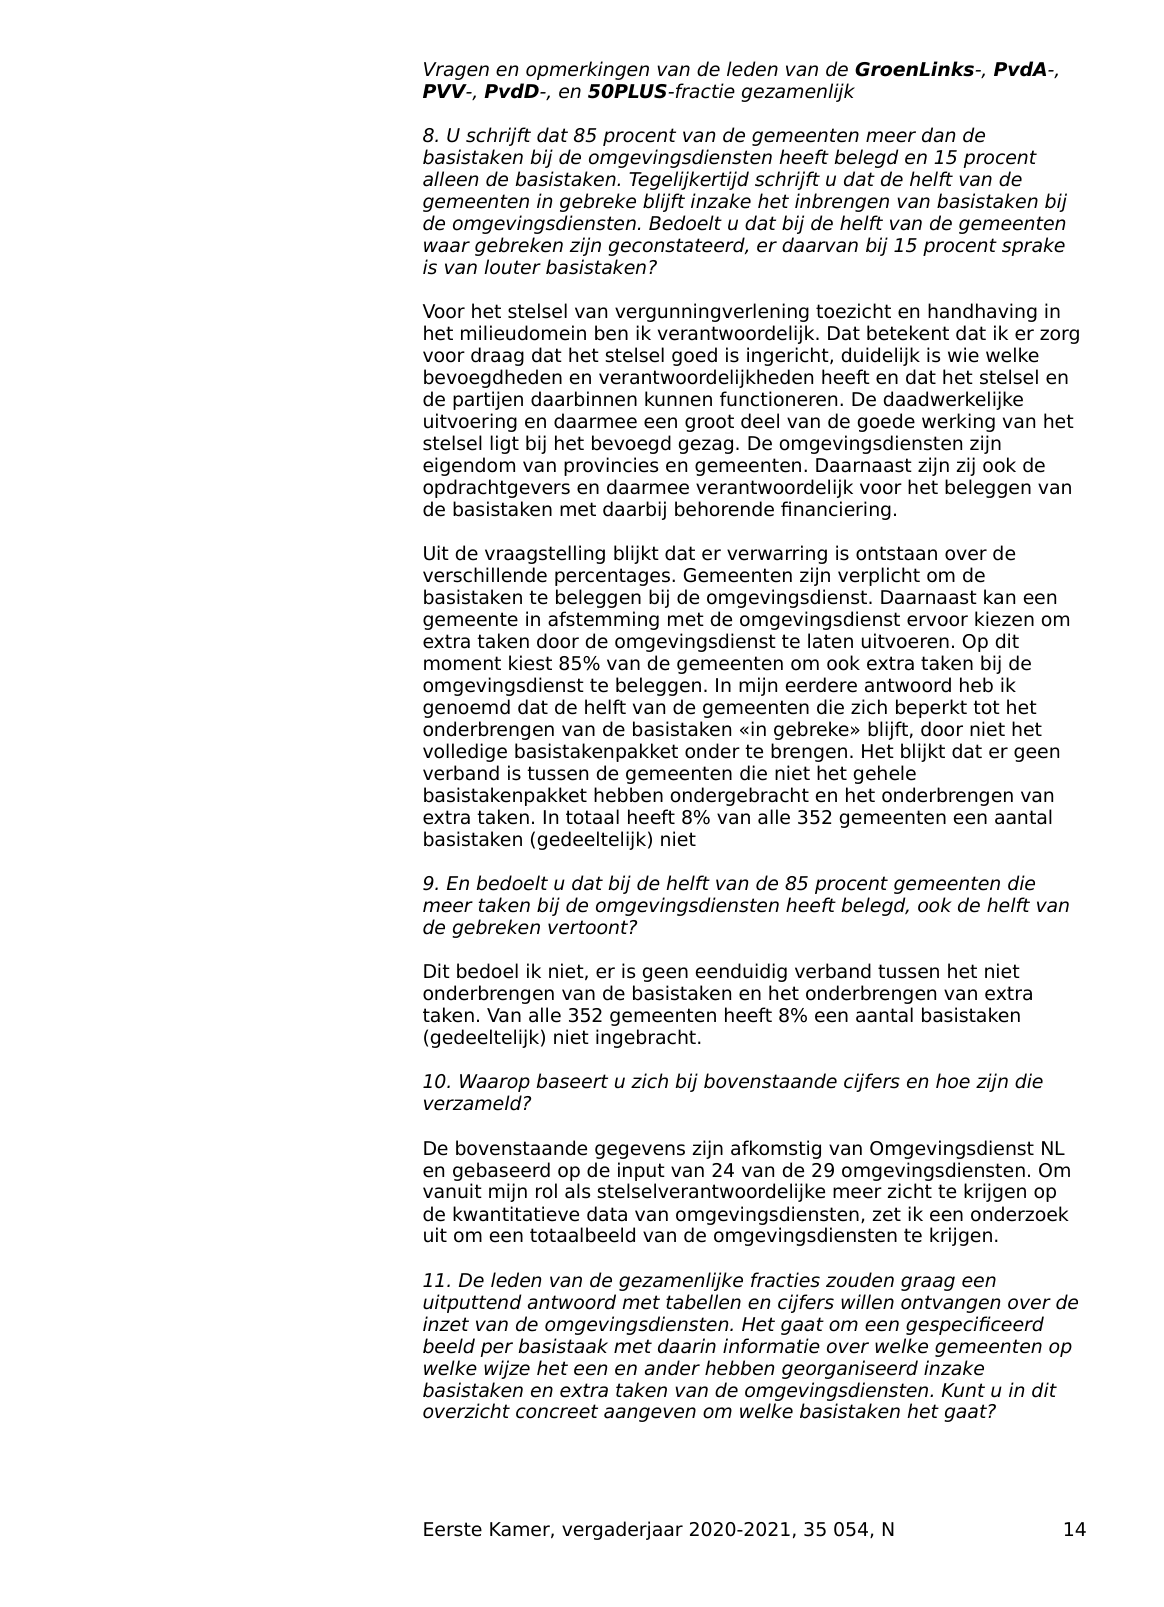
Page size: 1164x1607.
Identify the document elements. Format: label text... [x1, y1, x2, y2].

subtitle Vragen en opmerkingen van de leden van de GroenLinks-, PvdA-, PVV-, PvdD-, en 50PLUS-fractie gezamenlijk [422, 59, 1087, 103]
text De bovenstaande gegevens zijn afkomstig van Omgevingsdienst NL en gebaseerd op de input van 24 van de 29 omgevingsdiensten. Om vanuit mijn rol als stelselverantwoordelijke meer zicht te krijgen op de kwantitatieve data van omgevingsdiensten, zet ik een onderzoek uit om een totaalbeeld van de omgevingsdiensten te krijgen. [422, 1137, 1087, 1247]
text 9. En bedoelt u dat bij de helft van de 85 procent gemeenten die meer taken bij de omgevingsdiensten heeft belegd, ook de helft van de gebreken vertoont? [422, 873, 1087, 939]
text 10. Waarop baseert u zich bij bovenstaande cijfers en hoe zijn die verzameld? [422, 1071, 1087, 1115]
text 8. U schrijft dat 85 procent van de gemeenten meer dan de basistaken bij de omgevingsdiensten heeft belegd en 15 procent alleen de basistaken. Tegelijkertijd schrijft u dat de helft van de gemeenten in gebreke blijft inzake het inbrengen van basistaken bij de omgevingsdiensten. Bedoelt u dat bij de helft van de gemeenten waar gebreken zijn geconstateerd, er daarvan bij 15 procent sprake is van louter basistaken? [422, 125, 1087, 279]
text Voor het stelsel van vergunningverlening toezicht en handhaving in het milieudomein ben ik verantwoordelijk. Dat betekent dat ik er zorg voor draag dat het stelsel goed is ingericht, duidelijk is wie welke bevoegdheden en verantwoordelijkheden heeft en dat het stelsel en de partijen daarbinnen kunnen functioneren. De daadwerkelijke uitvoering en daarmee een groot deel van de goede werking van het stelsel ligt bij het bevoegd gezag. De omgevingsdiensten zijn eigendom van provincies en gemeenten. Daarnaast zijn zij ook de opdrachtgevers en daarmee verantwoordelijk voor het beleggen van de basistaken met daarbij behorende financiering. [422, 301, 1087, 521]
text Dit bedoel ik niet, er is geen eenduidig verband tussen het niet onderbrengen van de basistaken en het onderbrengen van extra taken. Van alle 352 gemeenten heeft 8% een aantal basistaken (gedeeltelijk) niet ingebracht. [422, 961, 1087, 1049]
text 11. De leden van de gezamenlijke fracties zouden graag een uitputtend antwoord met tabellen en cijfers willen ontvangen over de inzet van de omgevingsdiensten. Het gaat om een gespecificeerd beeld per basistaak met daarin informatie over welke gemeenten op welke wijze het een en ander hebben georganiseerd inzake basistaken en extra taken van de omgevingsdiensten. Kunt u in dit overzicht concreet aangeven om welke basistaken het gaat? [422, 1269, 1087, 1423]
text Uit de vraagstelling blijkt dat er verwarring is ontstaan over de verschillende percentages. Gemeenten zijn verplicht om de basistaken te beleggen bij de omgevingsdienst. Daarnaast kan een gemeente in afstemming met de omgevingsdienst ervoor kiezen om extra taken door de omgevingsdienst te laten uitvoeren. Op dit moment kiest 85% van de gemeenten om ook extra taken bij de omgevingsdienst te beleggen. In mijn eerdere antwoord heb ik genoemd dat de helft van de gemeenten die zich beperkt tot het onderbrengen van de basistaken «in gebreke» blijft, door niet het volledige basistakenpakket onder te brengen. Het blijkt dat er geen verband is tussen de gemeenten die niet het gehele basistakenpakket hebben ondergebracht en het onderbrengen van extra taken. In totaal heeft 8% van alle 352 gemeenten een aantal basistaken (gedeeltelijk) niet [422, 543, 1087, 851]
